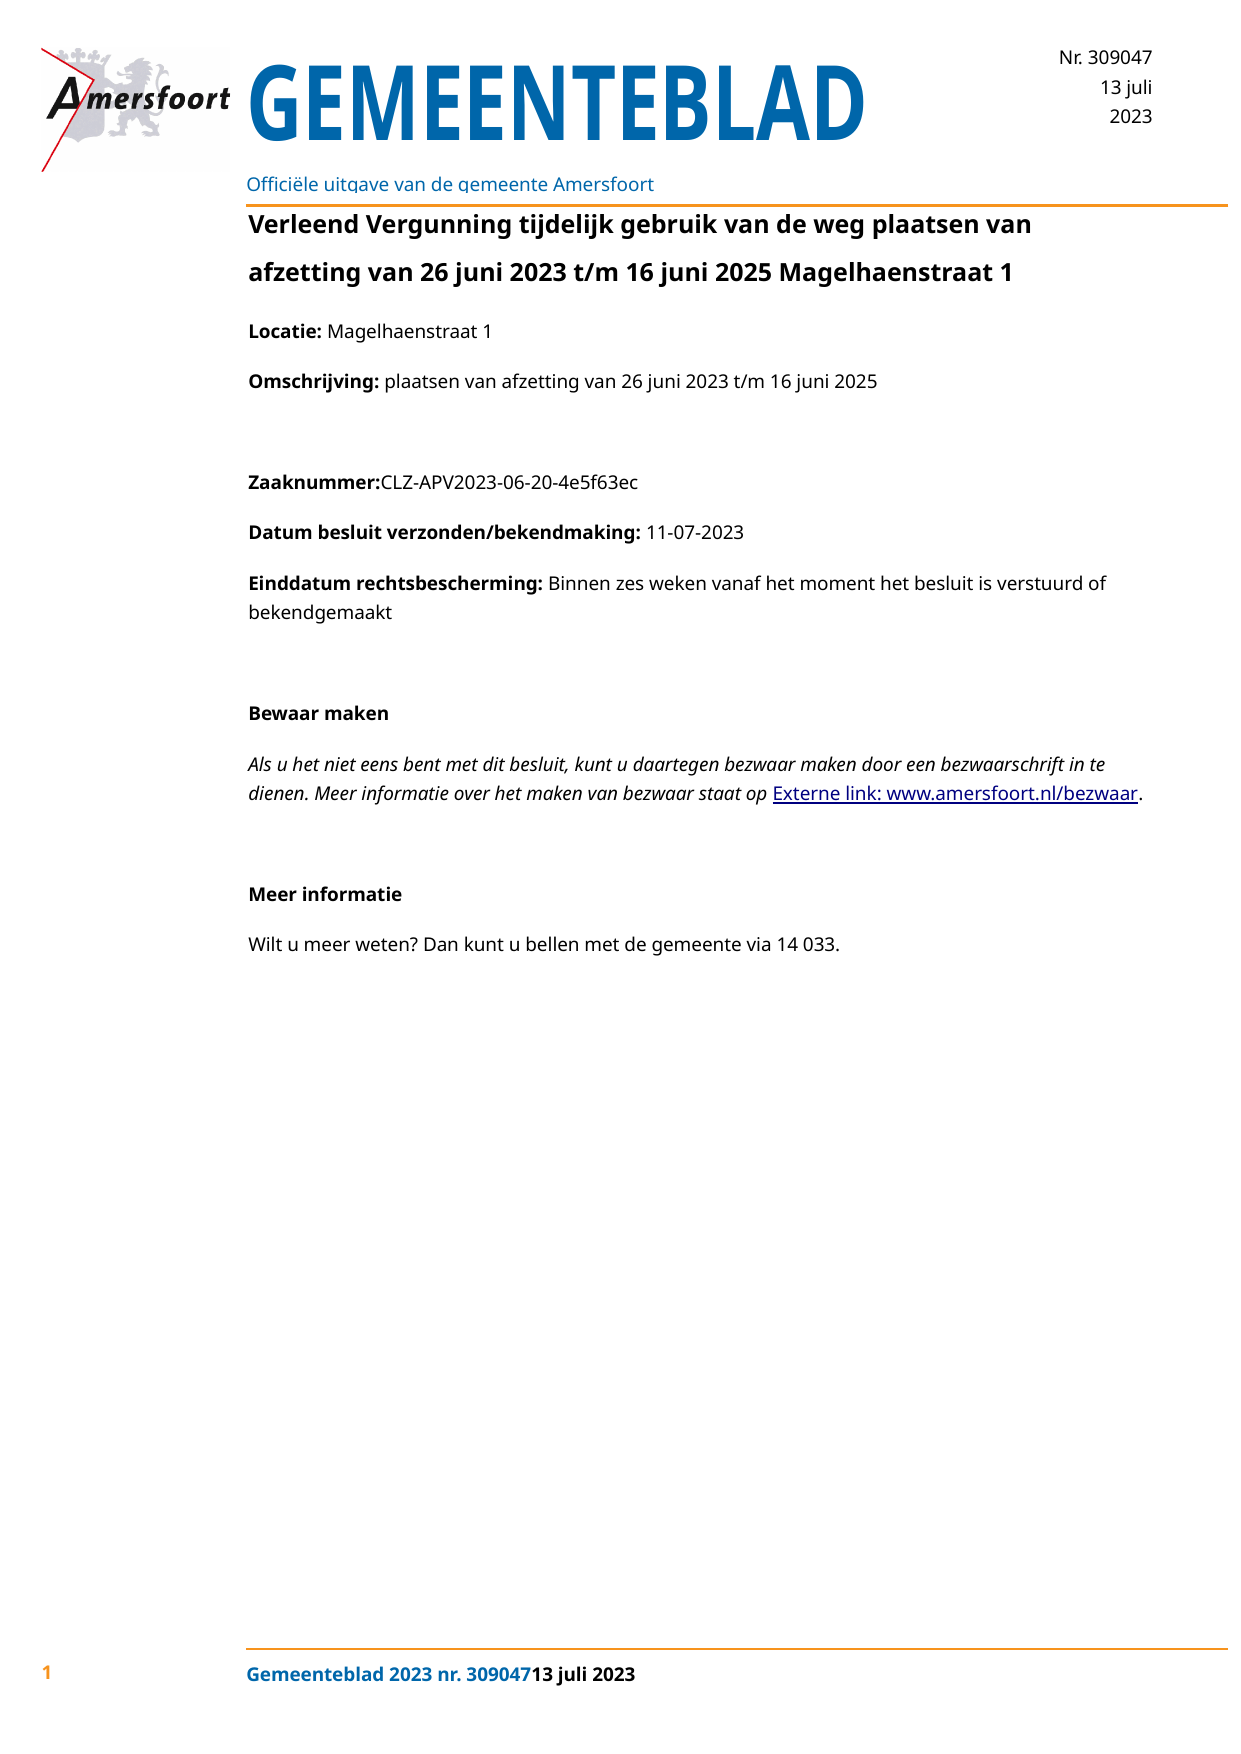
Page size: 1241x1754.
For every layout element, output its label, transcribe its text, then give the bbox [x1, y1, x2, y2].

text Meer informatie [248, 881, 1152, 907]
text Datum besluit verzonden/bekendmaking: 11-07-2023 [248, 519, 1152, 545]
text Bewaar maken [248, 700, 1152, 726]
text Omschrijving: plaatsen van afzetting van 26 juni 2023 t/m 16 juni 2025 [248, 368, 1152, 394]
text Zaaknummer:CLZ-APV2023-06-20-4e5f63ec [248, 469, 1152, 495]
text Verleend Vergunning tijdelijk gebruik van de weg plaatsen van afzetting van 26 juni 2023 t/m 16 juni 2025 Magelhaenstraat 1 [248, 207, 1152, 288]
text Einddatum rechtsbescherming: Binnen zes weken vanaf het moment het besluit is verstuurd of bekendgemaakt [248, 570, 1152, 625]
text Als u het niet eens bent met dit besluit, kunt u daartegen bezwaar maken door een bezwaarschrift in te dienen. Meer informatie over het maken van bezwaar staat op Externe link: www.amersfoort.nl/bezwaar. [248, 751, 1152, 806]
text Locatie: Magelhaenstraat 1 [248, 318, 1152, 344]
picture [41, 47, 231, 172]
text Wilt u meer weten? Dan kunt u bellen met de gemeente via 14 033. [248, 932, 1152, 957]
